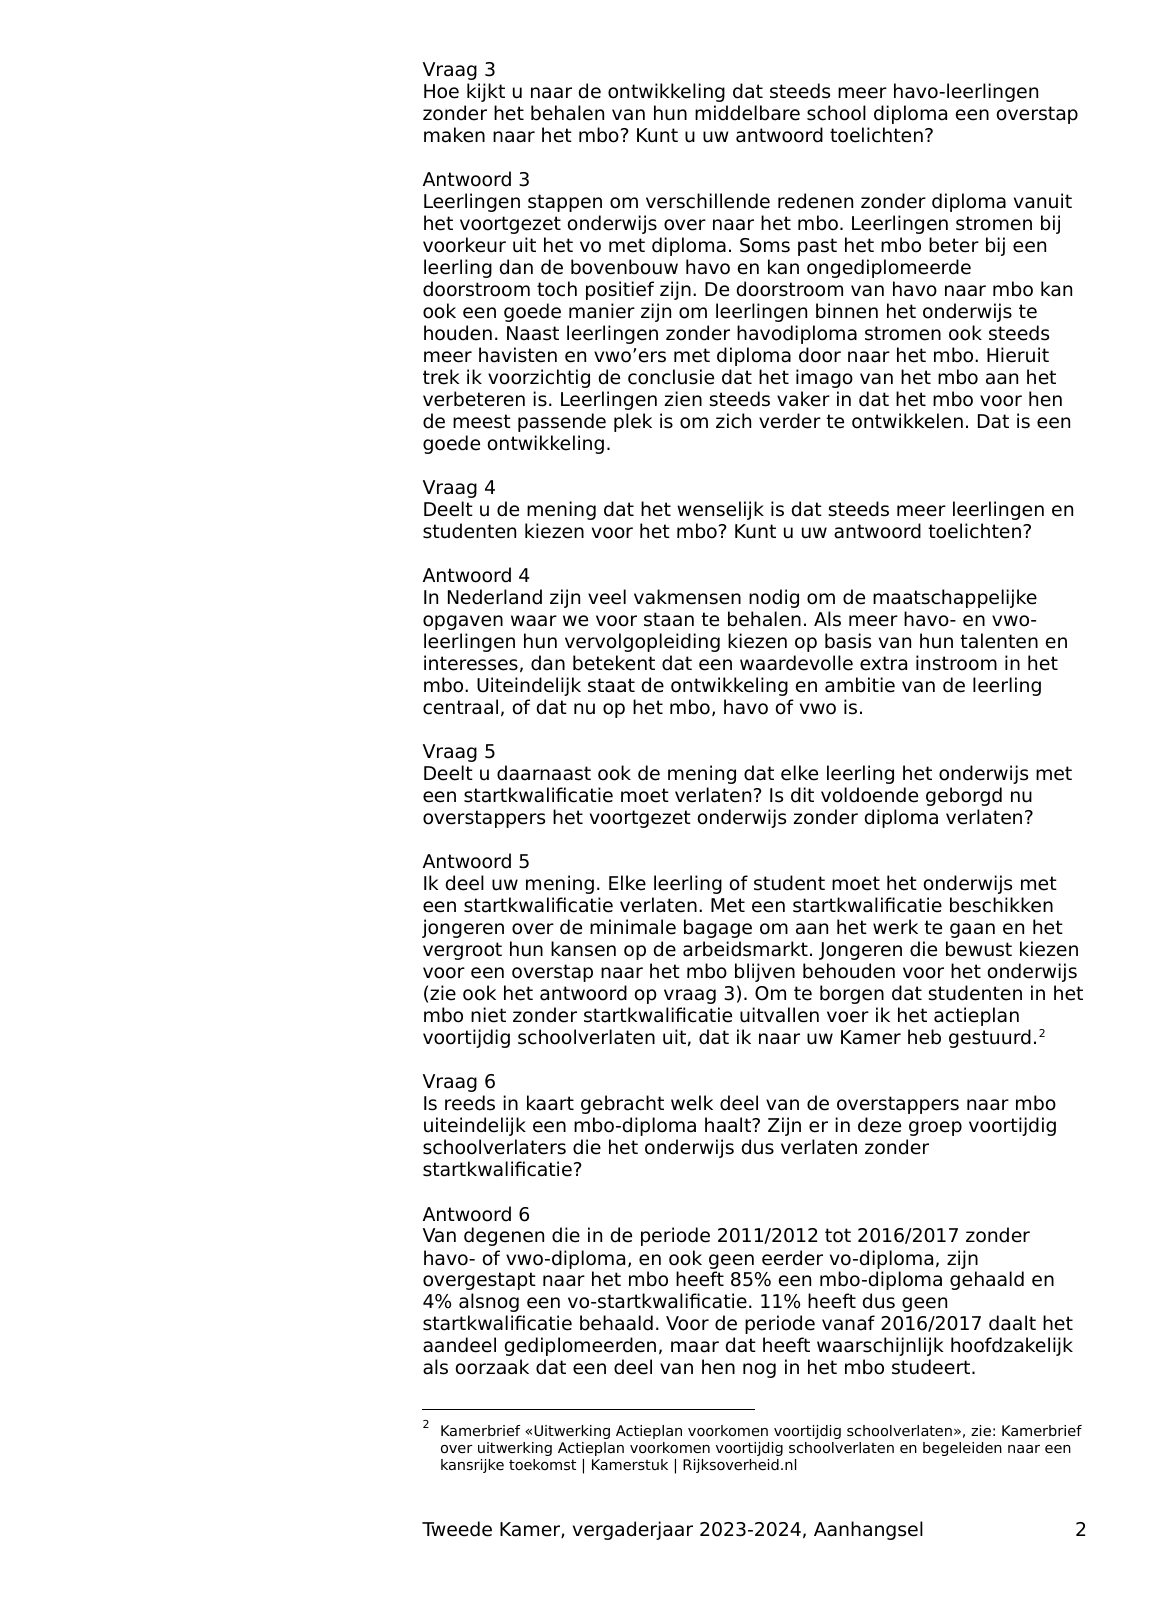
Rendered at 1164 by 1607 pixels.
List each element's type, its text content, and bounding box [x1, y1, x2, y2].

text Antwoord 5 [422, 851, 1087, 873]
text Vraag 6 [422, 1071, 1087, 1093]
text Van degenen die in de periode 2011/2012 tot 2016/2017 zonder havo- of vwo-diploma, en ook geen eerder vo-diploma, zijn overgestapt naar het mbo heeft 85% een mbo-diploma gehaald en 4% alsnog een vo-startkwalificatie. 11% heeft dus geen startkwalificatie behaald. Voor de periode vanaf 2016/2017 daalt het aandeel gediplomeerden, maar dat heeft waarschijnlijk hoofdzakelijk als oorzaak dat een deel van hen nog in het mbo studeert. [422, 1225, 1087, 1379]
text Leerlingen stappen om verschillende redenen zonder diploma vanuit het voortgezet onderwijs over naar het mbo. Leerlingen stromen bij voorkeur uit het vo met diploma. Soms past het mbo beter bij een leerling dan de bovenbouw havo en kan ongediplomeerde doorstroom toch positief zijn. De doorstroom van havo naar mbo kan ook een goede manier zijn om leerlingen binnen het onderwijs te houden. Naast leerlingen zonder havodiploma stromen ook steeds meer havisten en vwo’ers met diploma door naar het mbo. Hieruit trek ik voorzichtig de conclusie dat het imago van het mbo aan het verbeteren is. Leerlingen zien steeds vaker in dat het mbo voor hen de meest passende plek is om zich verder te ontwikkelen. Dat is een goede ontwikkeling. [422, 191, 1087, 455]
text In Nederland zijn veel vakmensen nodig om de maatschappelijke opgaven waar we voor staan te behalen. Als meer havo- en vwo-leerlingen hun vervolgopleiding kiezen op basis van hun talenten en interesses, dan betekent dat een waardevolle extra instroom in het mbo. Uiteindelijk staat de ontwikkeling en ambitie van de leerling centraal, of dat nu op het mbo, havo of vwo is. [422, 587, 1087, 719]
text Is reeds in kaart gebracht welk deel van de overstappers naar mbo uiteindelijk een mbo-diploma haalt? Zijn er in deze groep voortijdig schoolverlaters die het onderwijs dus verlaten zonder startkwalificatie? [422, 1093, 1087, 1181]
text Vraag 4 [422, 477, 1087, 499]
text Deelt u de mening dat het wenselijk is dat steeds meer leerlingen en studenten kiezen voor het mbo? Kunt u uw antwoord toelichten? [422, 499, 1087, 543]
text Antwoord 3 [422, 169, 1087, 191]
text Ik deel uw mening. Elke leerling of student moet het onderwijs met een startkwalificatie verlaten. Met een startkwalificatie beschikken jongeren over de minimale bagage om aan het werk te gaan en het vergroot hun kansen op de arbeidsmarkt. Jongeren die bewust kiezen voor een overstap naar het mbo blijven behouden voor het onderwijs (zie ook het antwoord op vraag 3). Om te borgen dat studenten in het mbo niet zonder startkwalificatie uitvallen voer ik het actieplan voortijdig schoolverlaten uit, dat ik naar uw Kamer heb gestuurd. [422, 873, 1087, 1049]
text Vraag 5 [422, 741, 1087, 763]
text Deelt u daarnaast ook de mening dat elke leerling het onderwijs met een startkwalificatie moet verlaten? Is dit voldoende geborgd nu overstappers het voortgezet onderwijs zonder diploma verlaten? [422, 763, 1087, 829]
text Hoe kijkt u naar de ontwikkeling dat steeds meer havo-leerlingen zonder het behalen van hun middelbare school diploma een overstap maken naar het mbo? Kunt u uw antwoord toelichten? [422, 81, 1087, 147]
text Antwoord 4 [422, 565, 1087, 587]
text Vraag 3 [422, 59, 1087, 81]
text Antwoord 6 [422, 1203, 1087, 1225]
text Kamerbrief «Uitwerking Actieplan voorkomen voortijdig schoolverlaten», zie: Kamerbrief over uitwerking Actieplan voorkomen voortijdig schoolverlaten en begeleiden naar een kansrijke toekomst | Kamerstuk | Rijksoverheid.nl [422, 1418, 1087, 1474]
